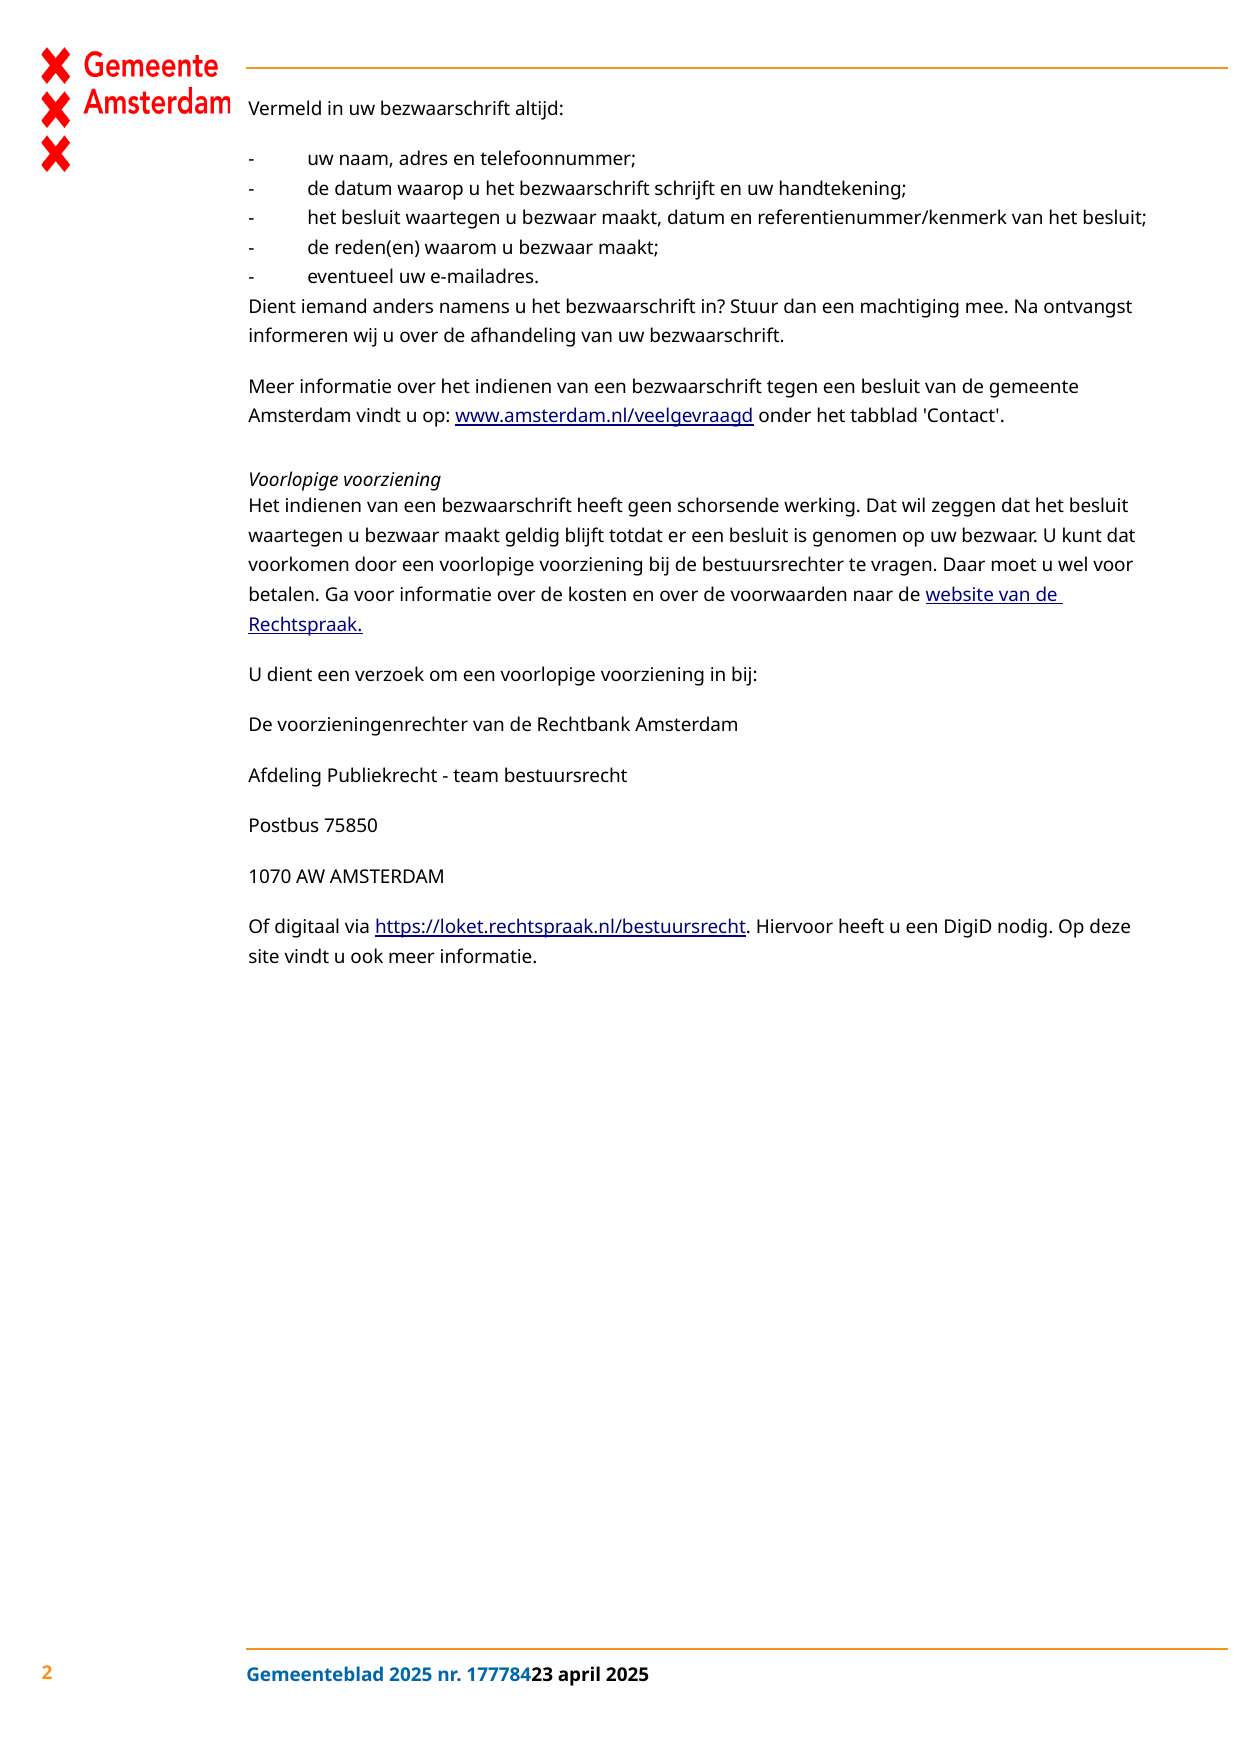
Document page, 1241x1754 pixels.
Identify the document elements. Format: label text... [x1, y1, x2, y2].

list uw naam, adres en telefoonnummer; [248, 145, 1152, 171]
text Afdeling Publiekrecht - team bestuursrecht [248, 762, 1152, 788]
text Het indienen van een bezwaarschrift heeft geen schorsende werking. Dat wil zeggen dat het besluit waartegen u bezwaar maakt geldig blijft totdat er een besluit is genomen op uw bezwaar. U kunt dat voorkomen door een voorlopige voorziening bij de bestuursrechter te vragen. Daar moet u wel voor betalen. Ga voor informatie over de kosten en over de voorwaarden naar de website van de Rechtspraak. [248, 492, 1152, 636]
text Postbus 75850 [248, 812, 1152, 838]
text 1070 AW AMSTERDAM [248, 863, 1152, 888]
text De voorzieningenrechter van de Rechtbank Amsterdam [248, 712, 1152, 737]
list eventueel uw e-mailadres. [248, 263, 1152, 289]
text Meer informatie over het indienen van een bezwaarschrift tegen een besluit van de gemeente Amsterdam vindt u op: www.amsterdam.nl/veelgevraagd onder het tabblad 'Contact'. [248, 373, 1152, 428]
list de datum waarop u het bezwaarschrift schrijft en uw handtekening; [248, 175, 1152, 201]
list de reden(en) waarom u bezwaar maakt; [248, 234, 1152, 260]
list het besluit waartegen u bezwaar maakt, datum en referentienummer/kenmerk van het besluit; [248, 204, 1152, 230]
picture [41, 47, 231, 172]
text Vermeld in uw bezwaarschrift altijd: [248, 95, 1152, 121]
text Dient iemand anders namens u het bezwaarschrift in? Stuur dan een machtiging mee. Na ontvangst informeren wij u over de afhandeling van uw bezwaarschrift. [248, 293, 1152, 348]
text U dient een verzoek om een voorlopige voorziening in bij: [248, 661, 1152, 687]
text Voorlopige voorziening [248, 467, 1152, 492]
text Of digitaal via https://loket.rechtspraak.nl/bestuursrecht. Hiervoor heeft u een DigiD nodig. Op deze site vindt u ook meer informatie. [248, 913, 1152, 968]
